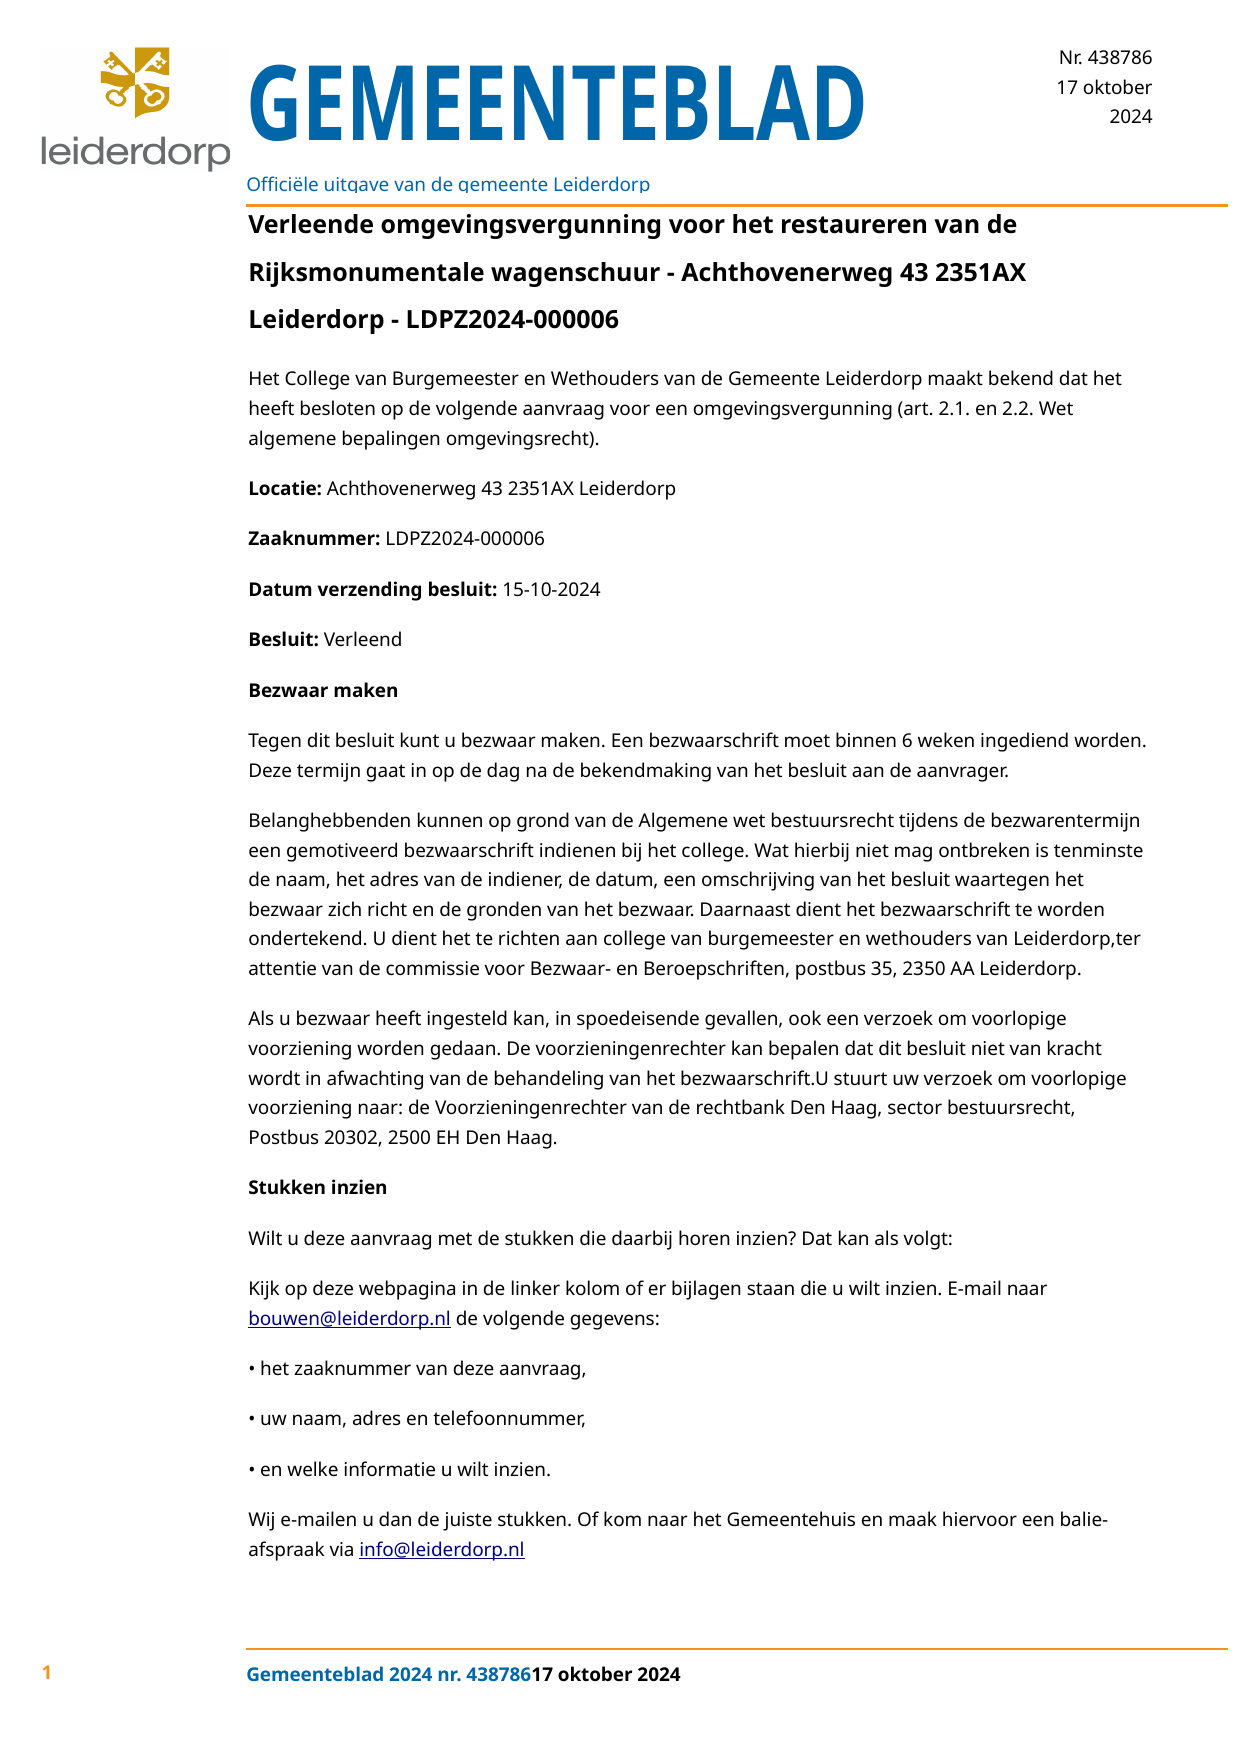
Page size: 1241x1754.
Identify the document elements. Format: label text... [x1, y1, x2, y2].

picture [41, 47, 231, 172]
text Locatie: Achthovenerweg 43 2351AX Leiderdorp [248, 475, 1152, 501]
text Als u bezwaar heeft ingesteld kan, in spoedeisende gevallen, ook een verzoek om voorlopige voorziening worden gedaan. De voorzieningenrechter kan bepalen dat dit besluit niet van kracht wordt in afwachting van de behandeling van het bezwaarschrift.U stuurt uw verzoek om voorlopige voorziening naar: de Voorzieningenrechter van de rechtbank Den Haag, sector bestuursrecht, Postbus 20302, 2500 EH Den Haag. [248, 1006, 1152, 1149]
text Zaaknummer: LDPZ2024-000006 [248, 526, 1152, 551]
text Kijk op deze webpagina in de linker kolom of er bijlagen staan die u wilt inzien. E-mail naar bouwen@leiderdorp.nl de volgende gegevens: [248, 1275, 1152, 1330]
text • het zaaknummer van deze aanvraag, [248, 1355, 1152, 1381]
text Datum verzending besluit: 15-10-2024 [248, 576, 1152, 602]
text Belanghebbenden kunnen op grond van de Algemene wet bestuursrecht tijdens de bezwarentermijn een gemotiveerd bezwaarschrift indienen bij het college. Wat hierbij niet mag ontbreken is tenminste de naam, het adres van de indiener, de datum, een omschrijving van het besluit waartegen het bezwaar zich richt en de gronden van het bezwaar. Daarnaast dient het bezwaarschrift te worden ondertekend. U dient het te richten aan college van burgemeester en wethouders van Leiderdorp,ter attentie van de commissie voor Bezwaar- en Beroepschriften, postbus 35, 2350 AA Leiderdorp. [248, 807, 1152, 981]
text Verleende omgevingsvergunning voor het restaureren van de Rijksmonumentale wagenschuur - Achthovenerweg 43 2351AX Leiderdorp - LDPZ2024-000006 [248, 207, 1152, 336]
text Wilt u deze aanvraag met de stukken die daarbij horen inzien? Dat kan als volgt: [248, 1225, 1152, 1250]
text Bezwaar maken [248, 677, 1152, 702]
text Het College van Burgemeester en Wethouders van de Gemeente Leiderdorp maakt bekend dat het heeft besloten op de volgende aanvraag voor een omgevingsvergunning (art. 2.1. en 2.2. Wet algemene bepalingen omgevingsrecht). [248, 366, 1152, 450]
text Wij e-mailen u dan de juiste stukken. Of kom naar het Gemeentehuis en maak hiervoor een balie-afspraak via info@leiderdorp.nl [248, 1506, 1152, 1562]
text Besluit: Verleend [248, 626, 1152, 652]
text Stukken inzien [248, 1174, 1152, 1200]
text • en welke informatie u wilt inzien. [248, 1456, 1152, 1482]
text • uw naam, adres en telefoonnummer, [248, 1406, 1152, 1431]
text Tegen dit besluit kunt u bezwaar maken. Een bezwaarschrift moet binnen 6 weken ingediend worden. Deze termijn gaat in op de dag na de bekendmaking van het besluit aan de aanvrager. [248, 727, 1152, 782]
